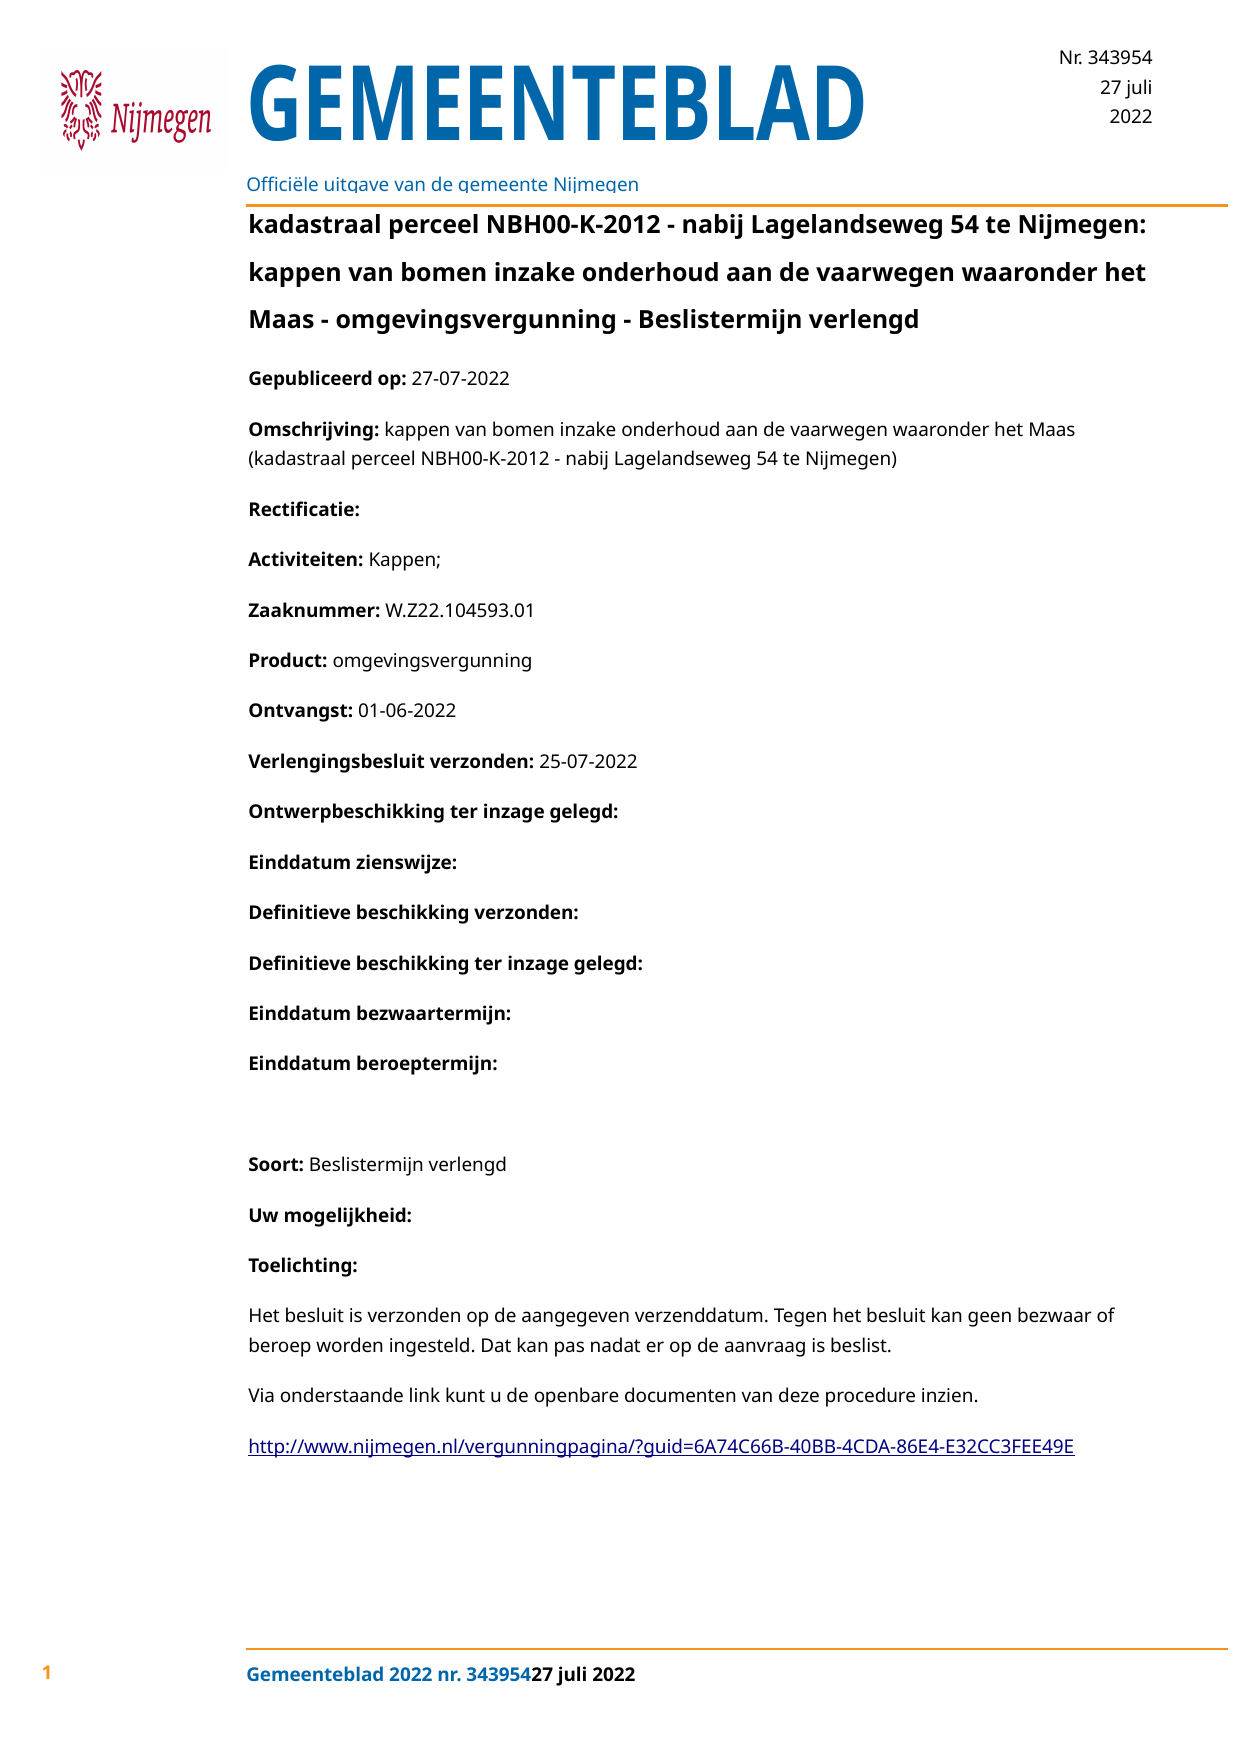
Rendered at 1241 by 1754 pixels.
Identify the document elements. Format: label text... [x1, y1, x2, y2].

picture [41, 47, 231, 172]
text Via onderstaande link kunt u de openbare documenten van deze procedure inzien. [248, 1383, 1152, 1408]
text Zaaknummer: W.Z22.104593.01 [248, 597, 1152, 622]
text Uw mogelijkheid: [248, 1202, 1152, 1227]
text Activiteiten: Kappen; [248, 546, 1152, 572]
text Gepubliceerd op: 27-07-2022 [248, 366, 1152, 391]
text Ontwerpbeschikking ter inzage gelegd: [248, 798, 1152, 824]
text Product: omgevingsvergunning [248, 647, 1152, 673]
text Rectificatie: [248, 496, 1152, 522]
text Einddatum bezwaartermijn: [248, 1000, 1152, 1026]
text http://www.nijmegen.nl/vergunningpagina/?guid=6A74C66B-40BB-4CDA-86E4-E32CC3FEE49E [248, 1433, 1152, 1459]
text kadastraal perceel NBH00-K-2012 - nabij Lagelandseweg 54 te Nijmegen: kappen van bomen inzake onderhoud aan de vaarwegen waaronder het Maas - omgevingsvergunning - Beslistermijn verlengd [248, 207, 1152, 336]
text Toelichting: [248, 1252, 1152, 1278]
text Verlengingsbesluit verzonden: 25-07-2022 [248, 748, 1152, 774]
text Omschrijving: kappen van bomen inzake onderhoud aan de vaarwegen waaronder het Maas (kadastraal perceel NBH00-K-2012 - nabij Lagelandseweg 54 te Nijmegen) [248, 416, 1152, 471]
text Einddatum beroeptermijn: [248, 1051, 1152, 1076]
text Definitieve beschikking ter inzage gelegd: [248, 950, 1152, 975]
text Definitieve beschikking verzonden: [248, 899, 1152, 925]
text Einddatum zienswijze: [248, 849, 1152, 874]
text Het besluit is verzonden op de aangegeven verzenddatum. Tegen het besluit kan geen bezwaar of beroep worden ingesteld. Dat kan pas nadat er op de aanvraag is beslist. [248, 1303, 1152, 1358]
text Soort: Beslistermijn verlengd [248, 1151, 1152, 1177]
text Ontvangst: 01-06-2022 [248, 698, 1152, 723]
